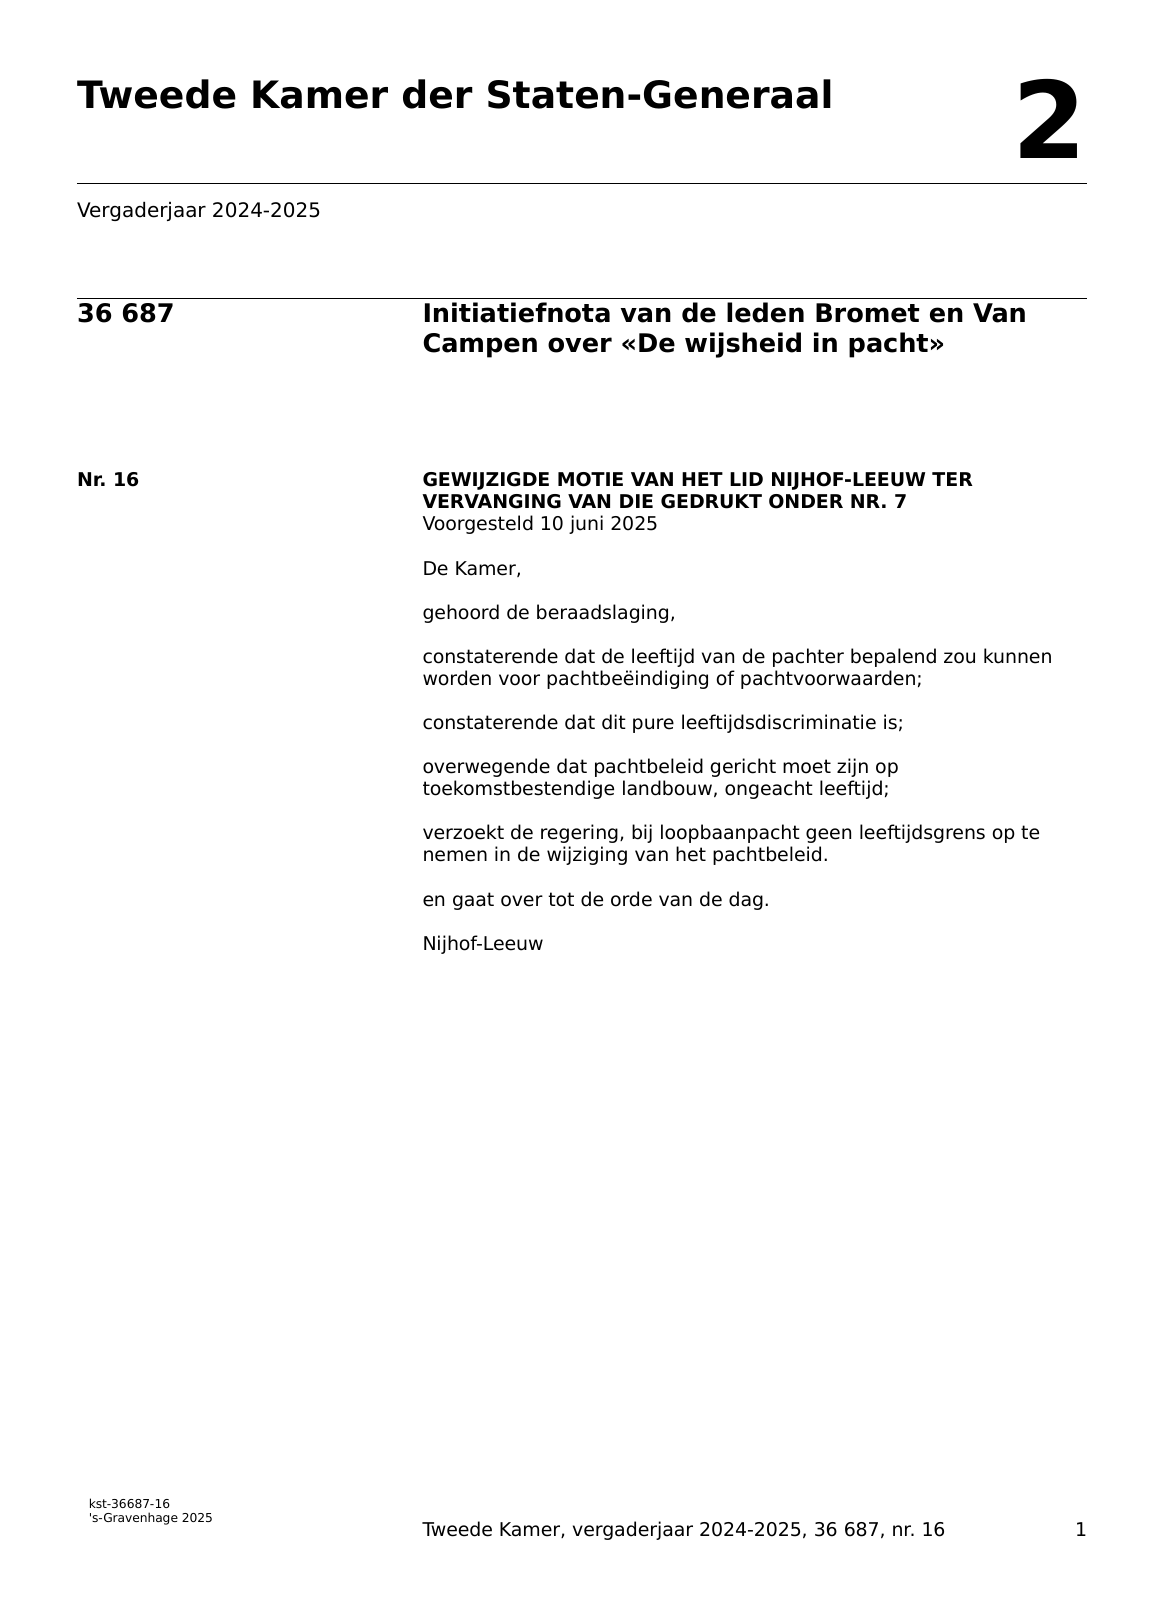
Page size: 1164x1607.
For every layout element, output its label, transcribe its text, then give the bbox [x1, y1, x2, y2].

text verzoekt de regering, bij loopbaanpacht geen leeftijdsgrens op te nemen in de wijziging van het pachtbeleid. [422, 822, 1087, 866]
text constaterende dat de leeftijd van de pachter bepalend zou kunnen worden voor pachtbeëindiging of pachtvoorwaarden; [422, 646, 1087, 690]
text constaterende dat dit pure leeftijdsdiscriminatie is; [422, 712, 1087, 734]
subtitle Nr. 16 GEWIJZIGDE MOTIE VAN HET LID NIJHOF-LEEUW TER VERVANGING VAN DIE GEDRUKT ONDER NR. 7 [77, 469, 1087, 513]
table_header 2 [886, 59, 1087, 183]
text en gaat over tot de orde van de dag. [422, 888, 1087, 910]
text overwegende dat pachtbeleid gericht moet zijn op toekomstbestendige landbouw, ongeacht leeftijd; [422, 756, 1087, 800]
text De Kamer, [422, 557, 1087, 579]
text Voorgesteld 10 juni 2025 [422, 513, 1087, 535]
text Nijhof-Leeuw [422, 933, 1087, 954]
table_header Tweede Kamer der Staten-Generaal [77, 59, 886, 183]
text gehoord de beraadslaging, [422, 602, 1087, 624]
text 's-Gravenhage 2025 [88, 1511, 323, 1525]
subtitle 36 687 Initiatiefnota van de leden Bromet en Van Campen over «De wijsheid in pacht» [77, 299, 1087, 358]
table_cell Vergaderjaar 2024-2025 [77, 184, 1087, 298]
text kst-36687-16 [88, 1497, 323, 1511]
